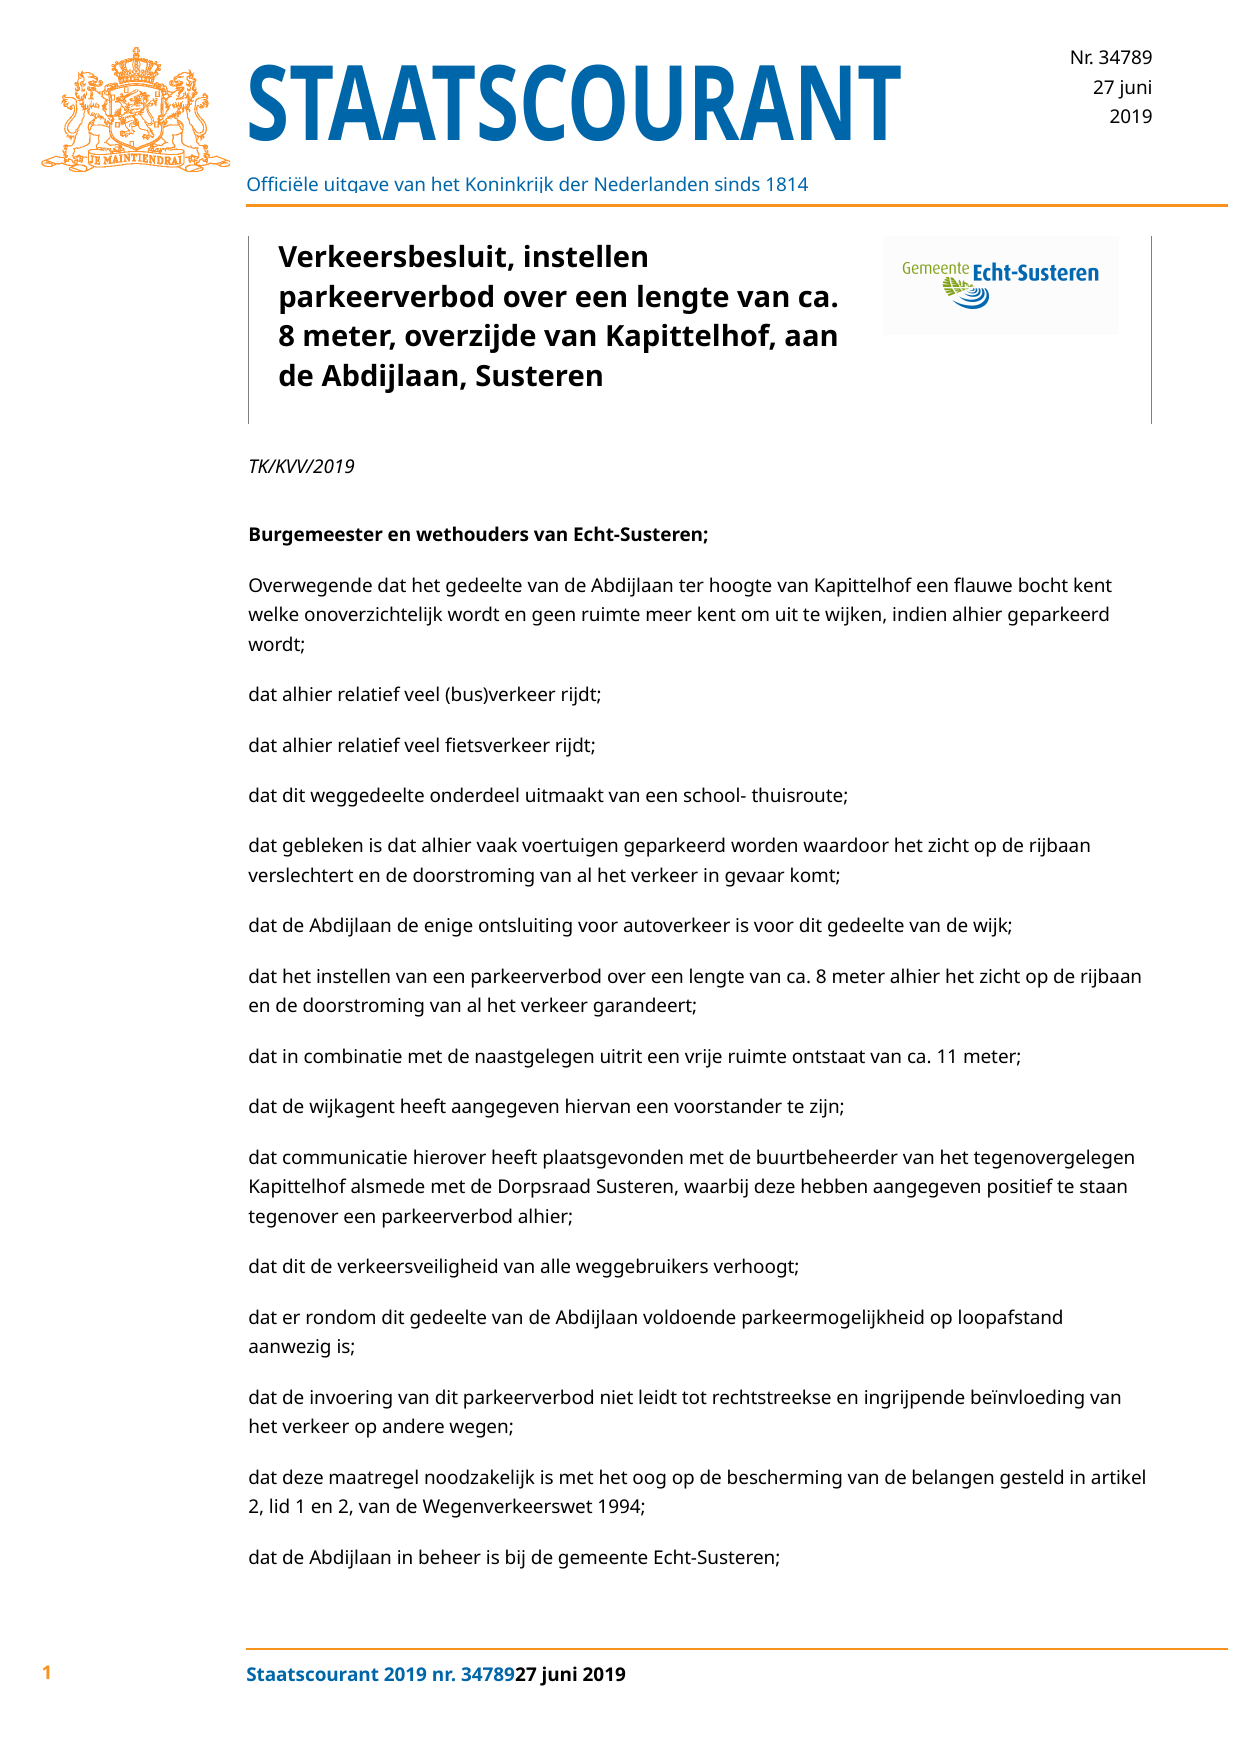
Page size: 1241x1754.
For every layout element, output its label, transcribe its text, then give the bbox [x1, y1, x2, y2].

text dat de invoering van dit parkeerverbod niet leidt tot rechtstreekse en ingrijpende beïnvloeding van het verkeer op andere wegen; [248, 1384, 1152, 1439]
text dat deze maatregel noodzakelijk is met het oog op de bescherming van de belangen gesteld in artikel 2, lid 1 en 2, van de Wegenverkeerswet 1994; [248, 1464, 1152, 1519]
picture [882, 236, 1119, 335]
text dat de wijkagent heeft aangegeven hiervan een voorstander te zijn; [248, 1093, 1152, 1119]
text Burgemeester en wethouders van Echt-Susteren; [248, 521, 1152, 547]
text dat dit de verkeersveiligheid van alle weggebruikers verhoogt; [248, 1253, 1152, 1279]
text dat gebleken is dat alhier vaak voertuigen geparkeerd worden waardoor het zicht op de rijbaan verslechtert en de doorstroming van al het verkeer in gevaar komt; [248, 833, 1152, 888]
text TK/KVV/2019 [248, 454, 1152, 479]
table_header Verkeersbesluit, instellen parkeerverbod over een lengte van ca. 8 meter, overzijde van Kapittelhof, aan de Abdijlaan, Susteren [249, 236, 850, 424]
text dat alhier relatief veel (bus)verkeer rijdt; [248, 681, 1152, 707]
table_header [850, 236, 1151, 424]
text dat het instellen van een parkeerverbod over een lengte van ca. 8 meter alhier het zicht op de rijbaan en de doorstroming van al het verkeer garandeert; [248, 963, 1152, 1018]
picture [41, 47, 231, 172]
text dat dit weggedeelte onderdeel uitmaakt van een school- thuisroute; [248, 782, 1152, 808]
text dat alhier relatief veel fietsverkeer rijdt; [248, 732, 1152, 757]
text dat in combinatie met de naastgelegen uitrit een vrije ruimte ontstaat van ca. 11 meter; [248, 1043, 1152, 1069]
text dat de Abdijlaan in beheer is bij de gemeente Echt-Susteren; [248, 1544, 1152, 1569]
text Overwegende dat het gedeelte van de Abdijlaan ter hoogte van Kapittelhof een flauwe bocht kent welke onoverzichtelijk wordt en geen ruimte meer kent om uit te wijken, indien alhier geparkeerd wordt; [248, 572, 1152, 657]
text dat er rondom dit gedeelte van de Abdijlaan voldoende parkeermogelijkheid op loopafstand aanwezig is; [248, 1304, 1152, 1359]
text dat communicatie hierover heeft plaatsgevonden met de buurtbeheerder van het tegenovergelegen Kapittelhof alsmede met de Dorpsraad Susteren, waarbij deze hebben aangegeven positief te staan tegenover een parkeerverbod alhier; [248, 1144, 1152, 1229]
text dat de Abdijlaan de enige ontsluiting voor autoverkeer is voor dit gedeelte van de wijk; [248, 913, 1152, 938]
